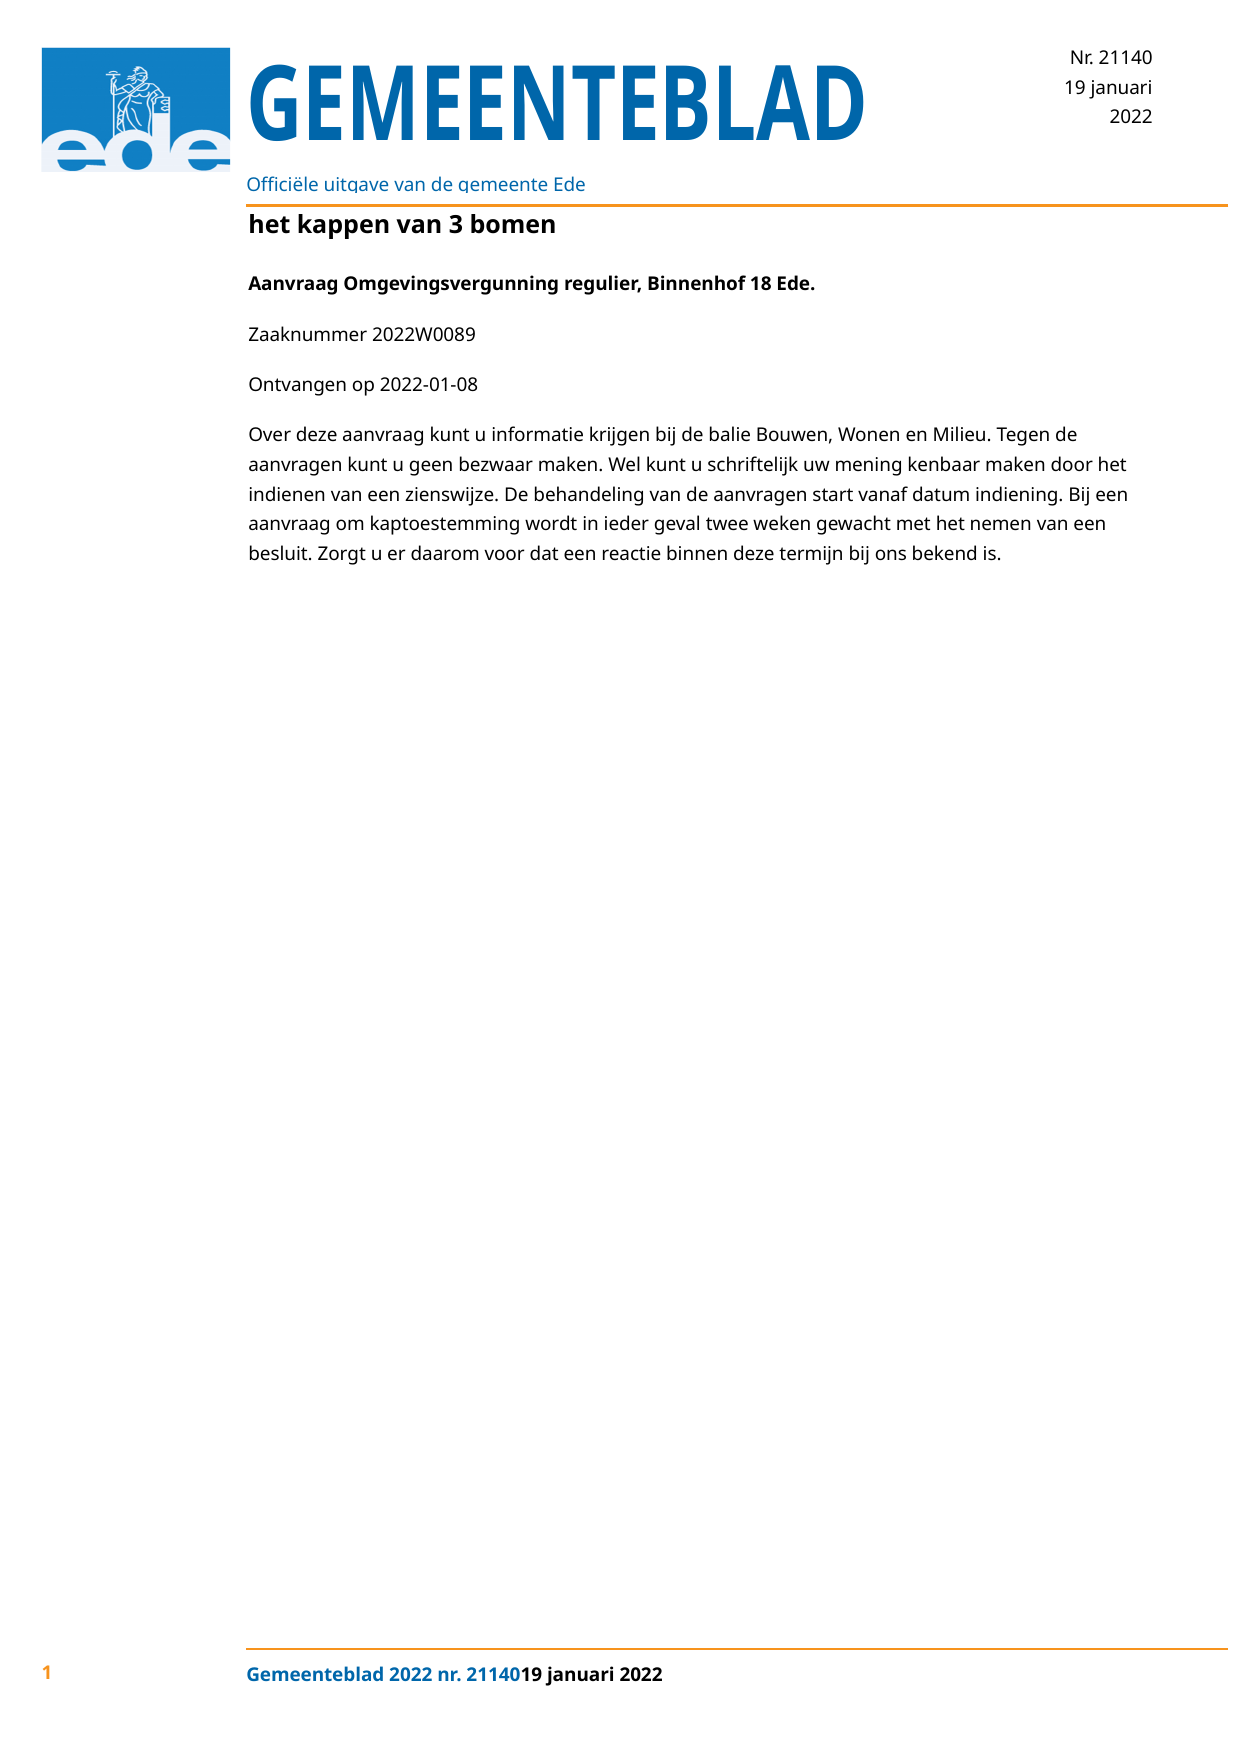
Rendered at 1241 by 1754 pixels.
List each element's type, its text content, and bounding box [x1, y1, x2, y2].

picture [41, 47, 231, 172]
text Aanvraag Omgevingsvergunning regulier, Binnenhof 18 Ede. [248, 270, 1152, 296]
text Zaaknummer 2022W0089 [248, 321, 1152, 346]
text Ontvangen op 2022-01-08 [248, 371, 1152, 397]
text het kappen van 3 bomen [248, 207, 1152, 241]
text Over deze aanvraag kunt u informatie krijgen bij de balie Bouwen, Wonen en Milieu. Tegen de aanvragen kunt u geen bezwaar maken. Wel kunt u schriftelijk uw mening kenbaar maken door het indienen van een zienswijze. De behandeling van de aanvragen start vanaf datum indiening. Bij een aanvraag om kaptoestemming wordt in ieder geval twee weken gewacht met het nemen van een besluit. Zorgt u er daarom voor dat een reactie binnen deze termijn bij ons bekend is. [248, 422, 1152, 566]
